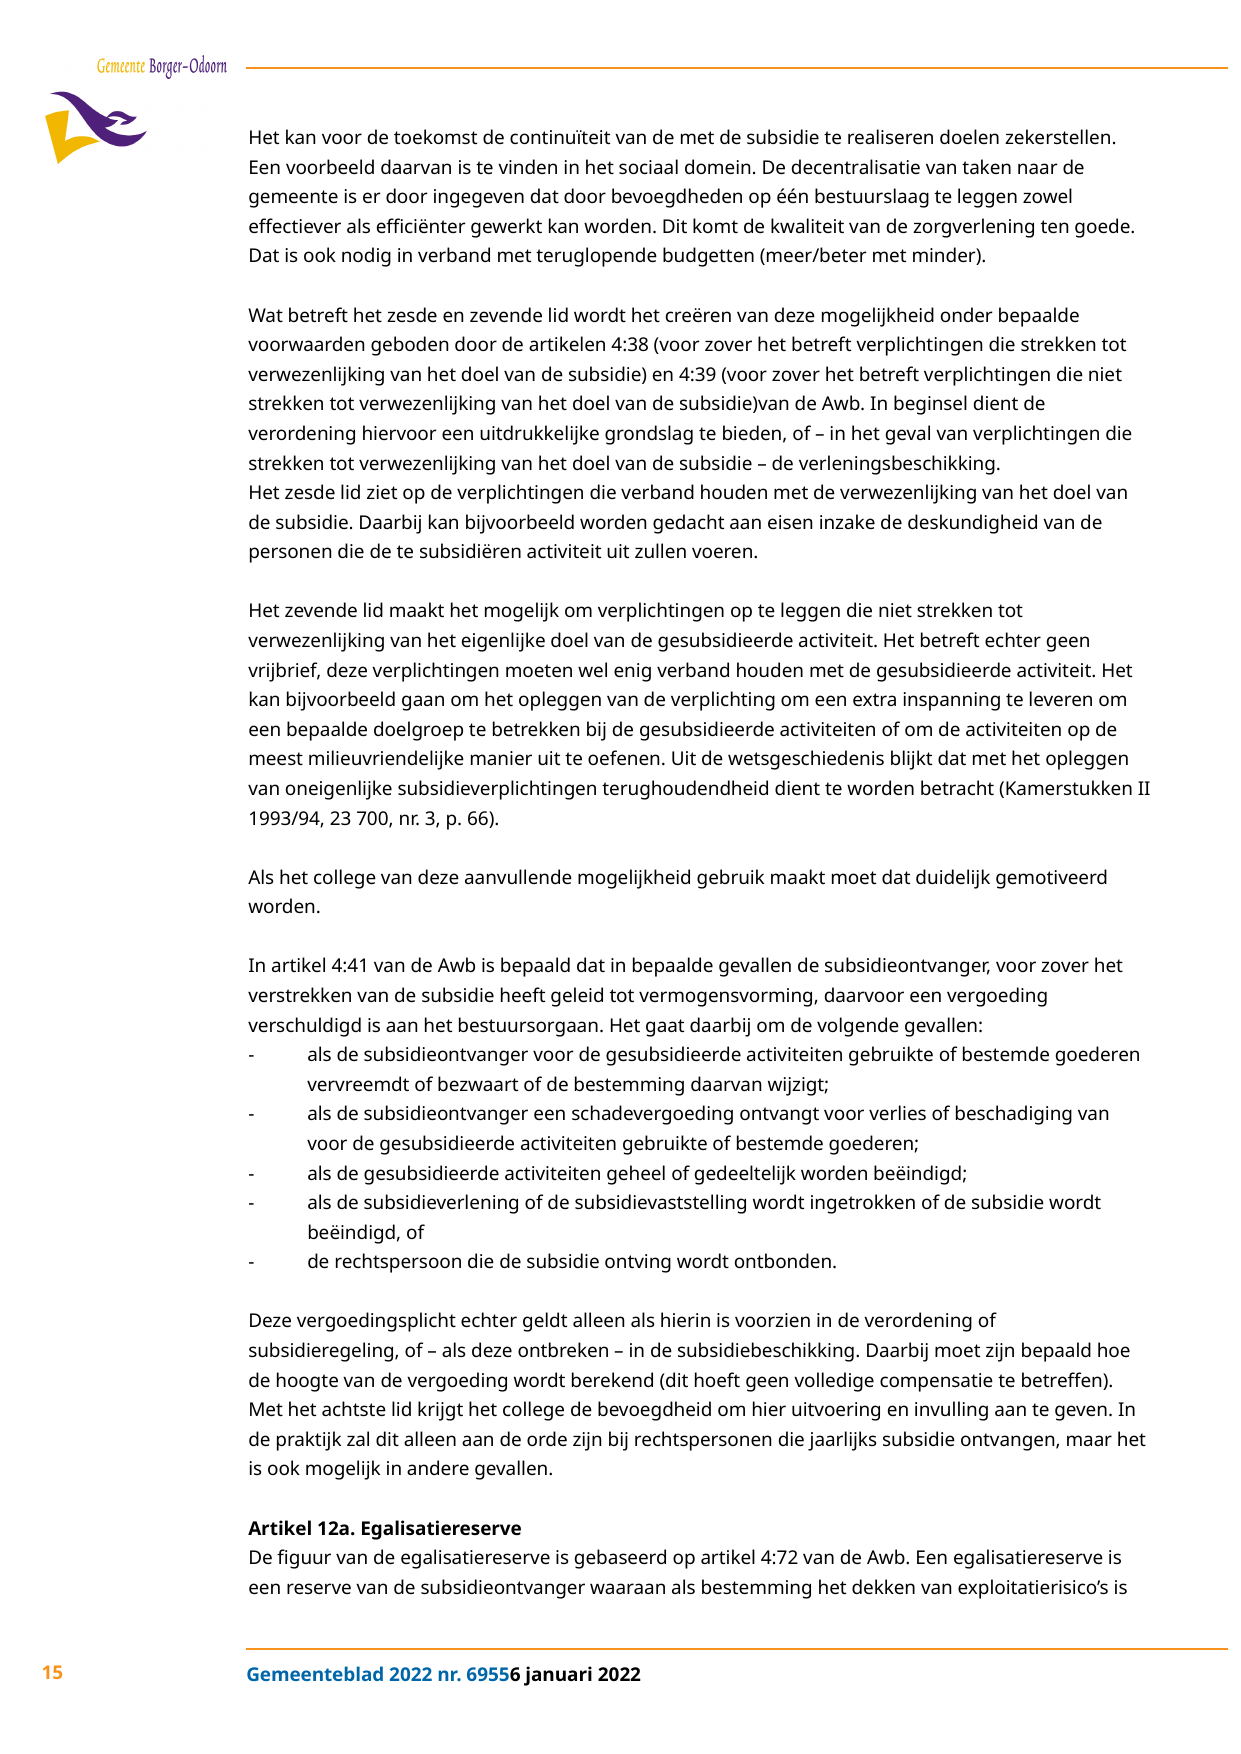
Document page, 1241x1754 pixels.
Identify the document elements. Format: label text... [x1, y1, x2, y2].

text Wat betreft het zesde en zevende lid wordt het creëren van deze mogelijkheid onder bepaalde voorwaarden geboden door de artikelen 4:38 (voor zover het betreft verplichtingen die strekken tot verwezenlijking van het doel van de subsidie) en 4:39 (voor zover het betreft verplichtingen die niet strekken tot verwezenlijking van het doel van de subsidie)van de Awb. In beginsel dient de verordening hiervoor een uitdrukkelijke grondslag te bieden, of – in het geval van verplichtingen die strekken tot verwezenlijking van het doel van de subsidie – de verleningsbeschikking. [248, 302, 1152, 476]
text Het zevende lid maakt het mogelijk om verplichtingen op te leggen die niet strekken tot verwezenlijking van het eigenlijke doel van de gesubsidieerde activiteit. Het betreft echter geen vrijbrief, deze verplichtingen moeten wel enig verband houden met de gesubsidieerde activiteit. Het kan bijvoorbeeld gaan om het opleggen van de verplichting om een extra inspanning te leveren om een bepaalde doelgroep te betrekken bij de gesubsidieerde activiteiten of om de activiteiten op de meest milieuvriendelijke manier uit te oefenen. Uit de wetsgeschiedenis blijkt dat met het opleggen van oneigenlijke subsidieverplichtingen terughoudendheid dient te worden betracht (Kamerstukken II 1993/94, 23 700, nr. 3, p. 66). [248, 598, 1152, 831]
list als de subsidieontvanger een schadevergoeding ontvangt voor verlies of beschadiging van voor de gesubsidieerde activiteiten gebruikte of bestemde goederen; [248, 1101, 1152, 1156]
picture [41, 47, 231, 172]
text In artikel 4:41 van de Awb is bepaald dat in bepaalde gevallen de subsidieontvanger, voor zover het verstrekken van de subsidie heeft geleid tot vermogensvorming, daarvoor een vergoeding verschuldigd is aan het bestuursorgaan. Het gaat daarbij om de volgende gevallen: [248, 953, 1152, 1038]
list als de subsidieontvanger voor de gesubsidieerde activiteiten gebruikte of bestemde goederen vervreemdt of bezwaart of de bestemming daarvan wijzigt; [248, 1041, 1152, 1097]
text Als het college van deze aanvullende mogelijkheid gebruik maakt moet dat duidelijk gemotiveerd worden. [248, 864, 1152, 919]
text Artikel 12a. Egalisatiereserve [248, 1515, 1152, 1541]
list als de subsidieverlening of de subsidievaststelling wordt ingetrokken of de subsidie wordt beëindigd, of [248, 1189, 1152, 1245]
text De figuur van de egalisatiereserve is gebaseerd op artikel 4:72 van de Awb. Een egalisatiereserve is een reserve van de subsidieontvanger waaraan als bestemming het dekken van exploitatierisico’s is [248, 1544, 1152, 1600]
list de rechtspersoon die de subsidie ontving wordt ontbonden. [248, 1248, 1152, 1274]
text Het kan voor de toekomst de continuïteit van de met de subsidie te realiseren doelen zekerstellen. Een voorbeeld daarvan is te vinden in het sociaal domein. De decentralisatie van taken naar de gemeente is er door ingegeven dat door bevoegdheden op één bestuurslaag te leggen zowel effectiever als efficiënter gewerkt kan worden. Dit komt de kwaliteit van de zorgverlening ten goede. Dat is ook nodig in verband met teruglopende budgetten (meer/beter met minder). [248, 124, 1152, 268]
list als de gesubsidieerde activiteiten geheel of gedeeltelijk worden beëindigd; [248, 1160, 1152, 1186]
text Deze vergoedingsplicht echter geldt alleen als hierin is voorzien in de verordening of subsidieregeling, of – als deze ontbreken – in de subsidiebeschikking. Daarbij moet zijn bepaald hoe de hoogte van de vergoeding wordt berekend (dit hoeft geen volledige compensatie te betreffen). Met het achtste lid krijgt het college de bevoegdheid om hier uitvoering en invulling aan te geven. In de praktijk zal dit alleen aan de orde zijn bij rechtspersonen die jaarlijks subsidie ontvangen, maar het is ook mogelijk in andere gevallen. [248, 1308, 1152, 1481]
text Het zesde lid ziet op de verplichtingen die verband houden met de verwezenlijking van het doel van de subsidie. Daarbij kan bijvoorbeeld worden gedacht aan eisen inzake de deskundigheid van de personen die de te subsidiëren activiteit uit zullen voeren. [248, 479, 1152, 564]
